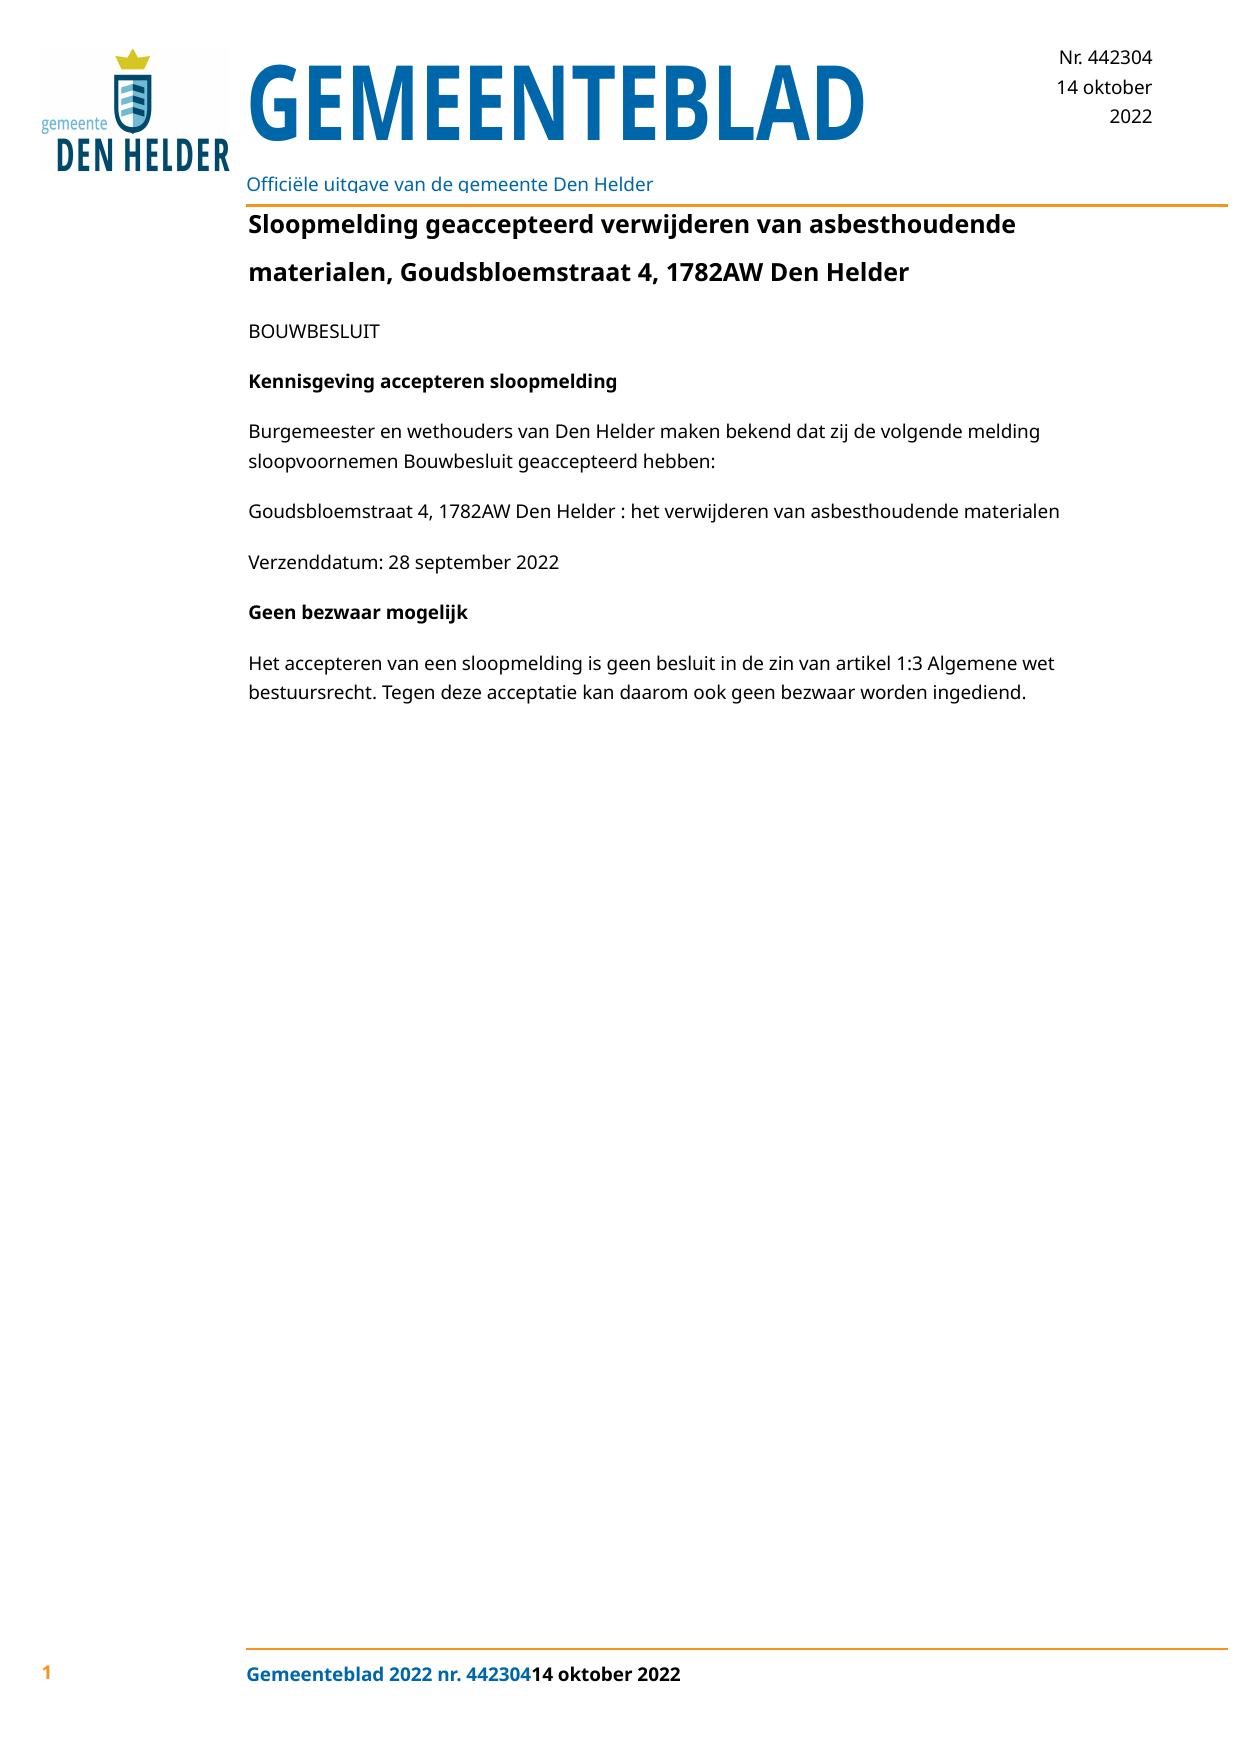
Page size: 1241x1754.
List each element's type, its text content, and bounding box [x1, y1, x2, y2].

picture [220, 160, 224, 172]
picture [41, 47, 231, 172]
picture [130, 157, 135, 172]
text BOUWBESLUIT [248, 318, 1152, 344]
text Goudsbloemstraat 4, 1782AW Den Helder : het verwijderen van asbesthoudende materialen [248, 499, 1152, 524]
picture [182, 144, 187, 165]
picture [100, 154, 106, 172]
text Verzenddatum: 28 september 2022 [248, 549, 1152, 575]
text Sloopmelding geaccepteerd verwijderen van asbesthoudende materialen, Goudsbloemstraat 4, 1782AW Den Helder [248, 207, 1152, 288]
text Burgemeester en wethouders van Den Helder maken bekend dat zij de volgende melding sloopvoornemen Bouwbesluit geaccepteerd hebben: [248, 419, 1152, 474]
text Geen bezwaar mogelijk [248, 599, 1152, 625]
text Kennisgeving accepteren sloopmelding [248, 368, 1152, 394]
text Het accepteren van een sloopmelding is geen besluit in de zin van artikel 1:3 Algemene wet bestuursrecht. Tegen deze acceptatie kan daarom ook geen bezwaar worden ingediend. [248, 650, 1152, 705]
picture [63, 144, 68, 165]
